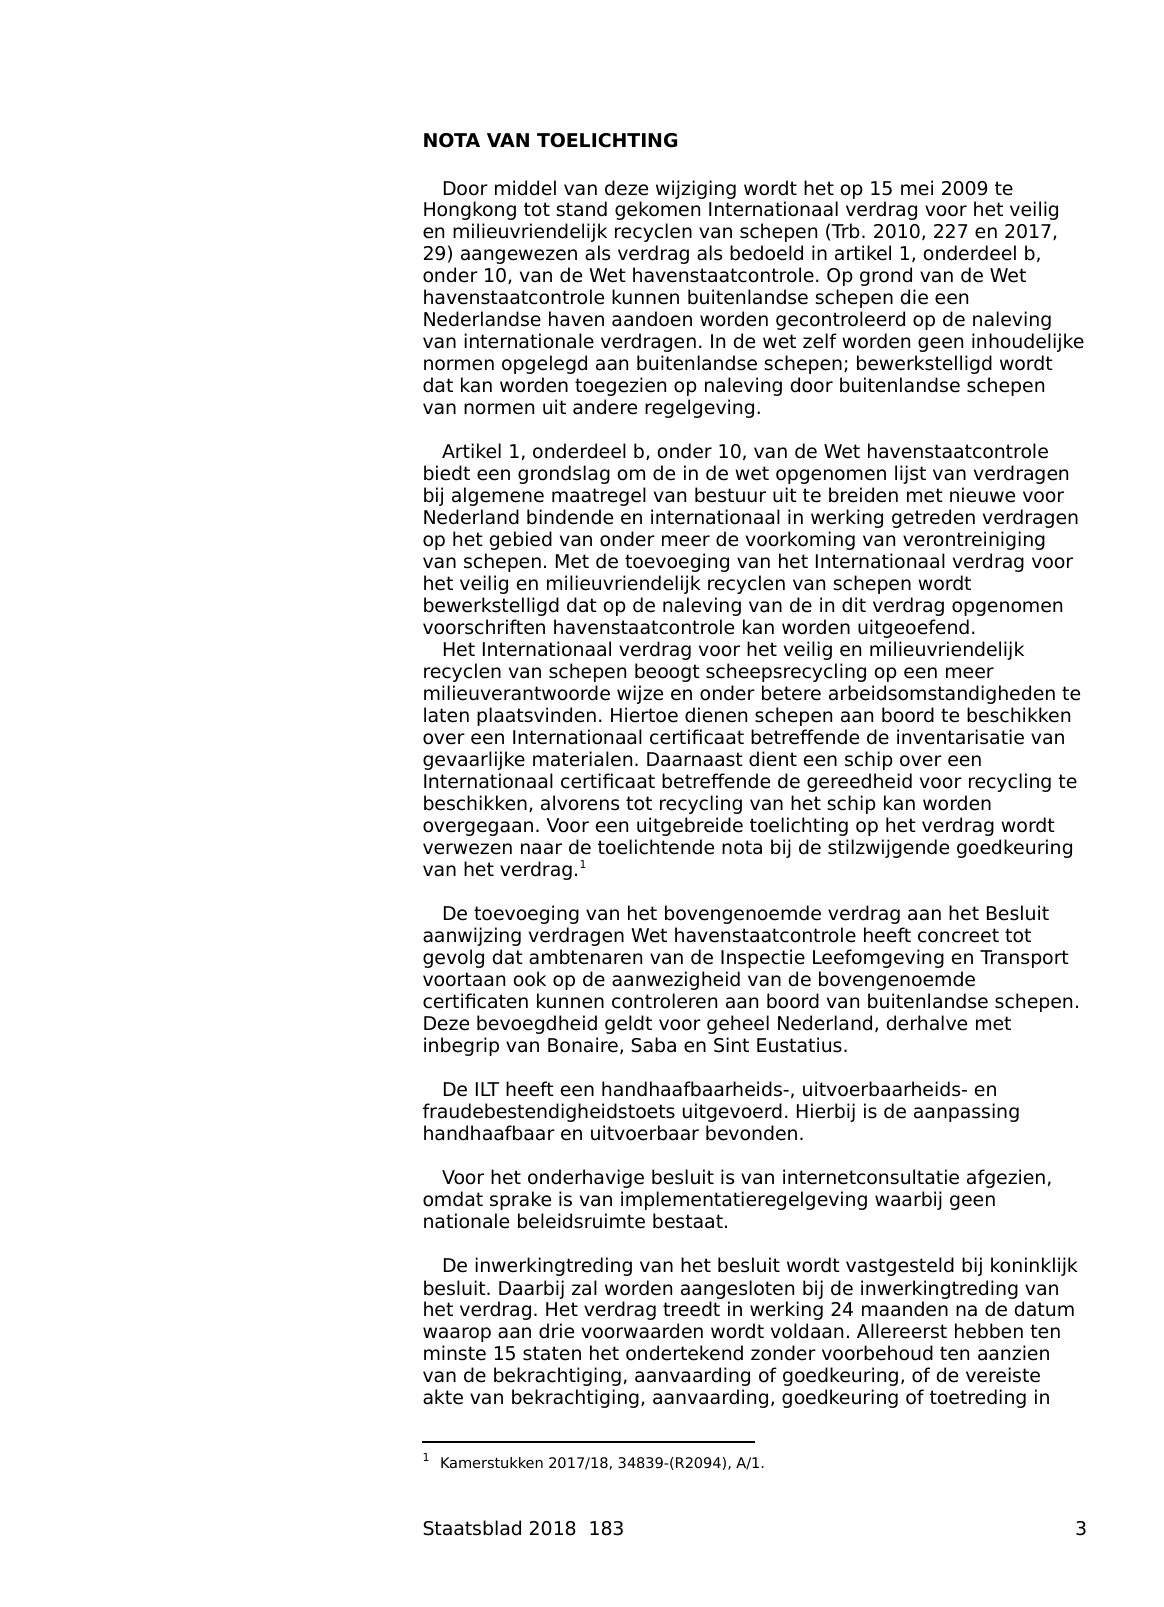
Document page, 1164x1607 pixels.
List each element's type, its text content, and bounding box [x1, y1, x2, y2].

text Artikel 1, onderdeel b, onder 10, van de Wet havenstaatcontrole biedt een grondslag om de in de wet opgenomen lijst van verdragen bij algemene maatregel van bestuur uit te breiden met nieuwe voor Nederland bindende en internationaal in werking getreden verdragen op het gebied van onder meer de voorkoming van verontreiniging van schepen. Met de toevoeging van het Internationaal verdrag voor het veilig en milieuvriendelijk recyclen van schepen wordt bewerkstelligd dat op de naleving van de in dit verdrag opgenomen voorschriften havenstaatcontrole kan worden uitgeoefend. [422, 441, 1087, 639]
text De inwerkingtreding van het besluit wordt vastgesteld bij koninklijk besluit. Daarbij zal worden aangesloten bij de inwerkingtreding van het verdrag. Het verdrag treedt in werking 24 maanden na de datum waarop aan drie voorwaarden wordt voldaan. Allereerst hebben ten minste 15 staten het ondertekend zonder voorbehoud ten aanzien van de bekrachtiging, aanvaarding of goedkeuring, of de vereiste akte van bekrachtiging, aanvaarding, goedkeuring of toetreding in [422, 1255, 1087, 1409]
text Voor het onderhavige besluit is van internetconsultatie afgezien, omdat sprake is van implementatieregelgeving waarbij geen nationale beleidsruimte bestaat. [422, 1167, 1087, 1233]
text Het Internationaal verdrag voor het veilig en milieuvriendelijk recyclen van schepen beoogt scheepsrecycling op een meer milieuverantwoorde wijze en onder betere arbeidsomstandigheden te laten plaatsvinden. Hiertoe dienen schepen aan boord te beschikken over een Internationaal certificaat betreffende de inventarisatie van gevaarlijke materialen. Daarnaast dient een schip over een Internationaal certificaat betreffende de gereedheid voor recycling te beschikken, alvorens tot recycling van het schip kan worden overgegaan. Voor een uitgebreide toelichting op het verdrag wordt verwezen naar de toelichtende nota bij de stilzwijgende goedkeuring van het verdrag. [422, 639, 1087, 881]
text Kamerstukken 2017/18, 34839-(R2094), A/1. [422, 1451, 1087, 1473]
text Door middel van deze wijziging wordt het op 15 mei 2009 te Hongkong tot stand gekomen Internationaal verdrag voor het veilig en milieuvriendelijk recyclen van schepen (Trb. 2010, 227 en 2017, 29) aangewezen als verdrag als bedoeld in artikel 1, onderdeel b, onder 10, van de Wet havenstaatcontrole. Op grond van de Wet havenstaatcontrole kunnen buitenlandse schepen die een Nederlandse haven aandoen worden gecontroleerd op de naleving van internationale verdragen. In de wet zelf worden geen inhoudelijke normen opgelegd aan buitenlandse schepen; bewerkstelligd wordt dat kan worden toegezien op naleving door buitenlandse schepen van normen uit andere regelgeving. [422, 177, 1087, 419]
subtitle NOTA VAN TOELICHTING [422, 130, 1087, 152]
text De toevoeging van het bovengenoemde verdrag aan het Besluit aanwijzing verdragen Wet havenstaatcontrole heeft concreet tot gevolg dat ambtenaren van de Inspectie Leefomgeving en Transport voortaan ook op de aanwezigheid van de bovengenoemde certificaten kunnen controleren aan boord van buitenlandse schepen. Deze bevoegdheid geldt voor geheel Nederland, derhalve met inbegrip van Bonaire, Saba en Sint Eustatius. [422, 903, 1087, 1057]
text De ILT heeft een handhaafbaarheids-, uitvoerbaarheids- en fraudebestendigheidstoets uitgevoerd. Hierbij is de aanpassing handhaafbaar en uitvoerbaar bevonden. [422, 1079, 1087, 1145]
